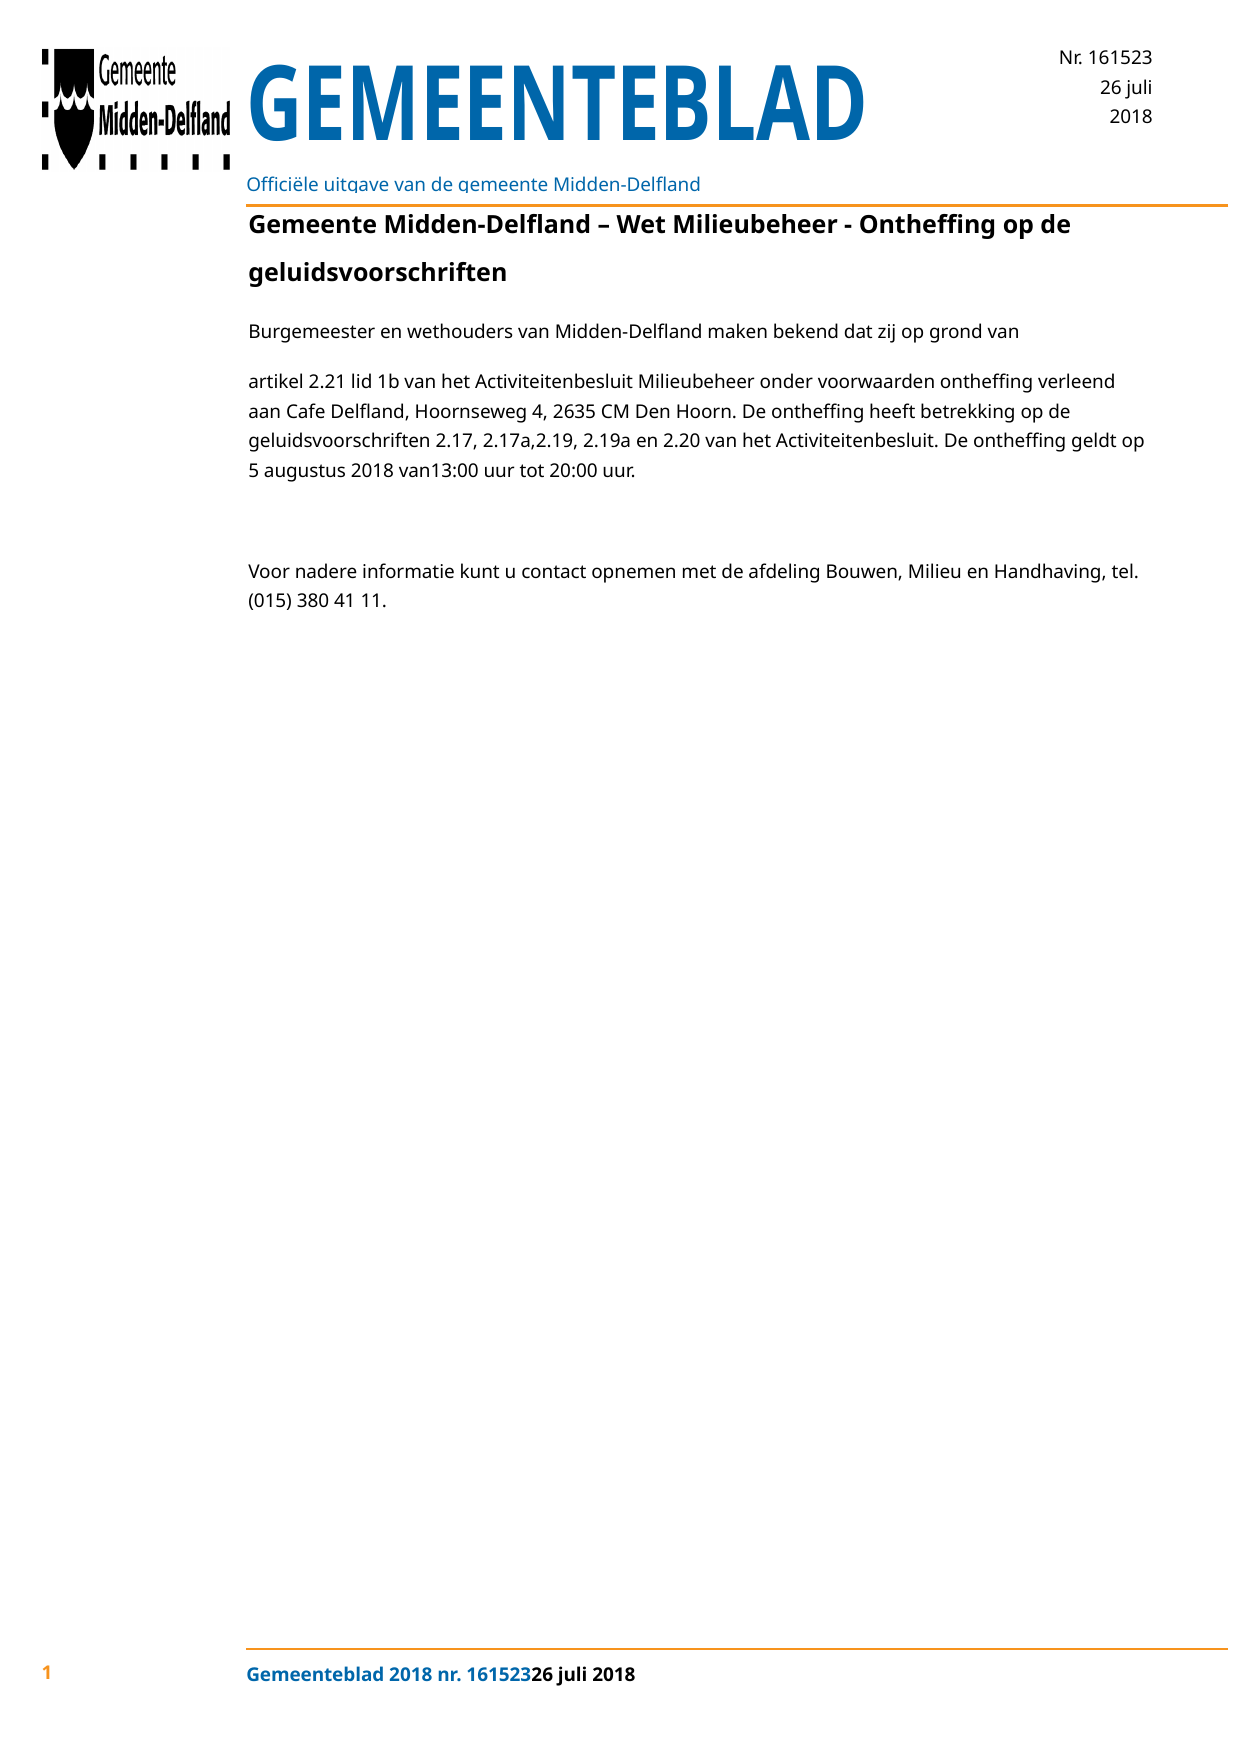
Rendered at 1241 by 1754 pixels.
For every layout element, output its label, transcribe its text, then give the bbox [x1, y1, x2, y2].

text Voor nadere informatie kunt u contact opnemen met de afdeling Bouwen, Milieu en Handhaving, tel. (015) 380 41 11. [248, 558, 1152, 613]
text Gemeente Midden-Delfland – Wet Milieubeheer - Ontheffing op de geluidsvoorschriften [248, 207, 1152, 288]
text Burgemeester en wethouders van Midden-Delfland maken bekend dat zij op grond van [248, 318, 1152, 344]
text artikel 2.21 lid 1b van het Activiteitenbesluit Milieubeheer onder voorwaarden ontheffing verleend aan Cafe Delfland, Hoornseweg 4, 2635 CM Den Hoorn. De ontheffing heeft betrekking op de geluidsvoorschriften 2.17, 2.17a,2.19, 2.19a en 2.20 van het Activiteitenbesluit. De ontheffing geldt op 5 augustus 2018 van13:00 uur tot 20:00 uur. [248, 368, 1152, 483]
picture [41, 47, 231, 172]
